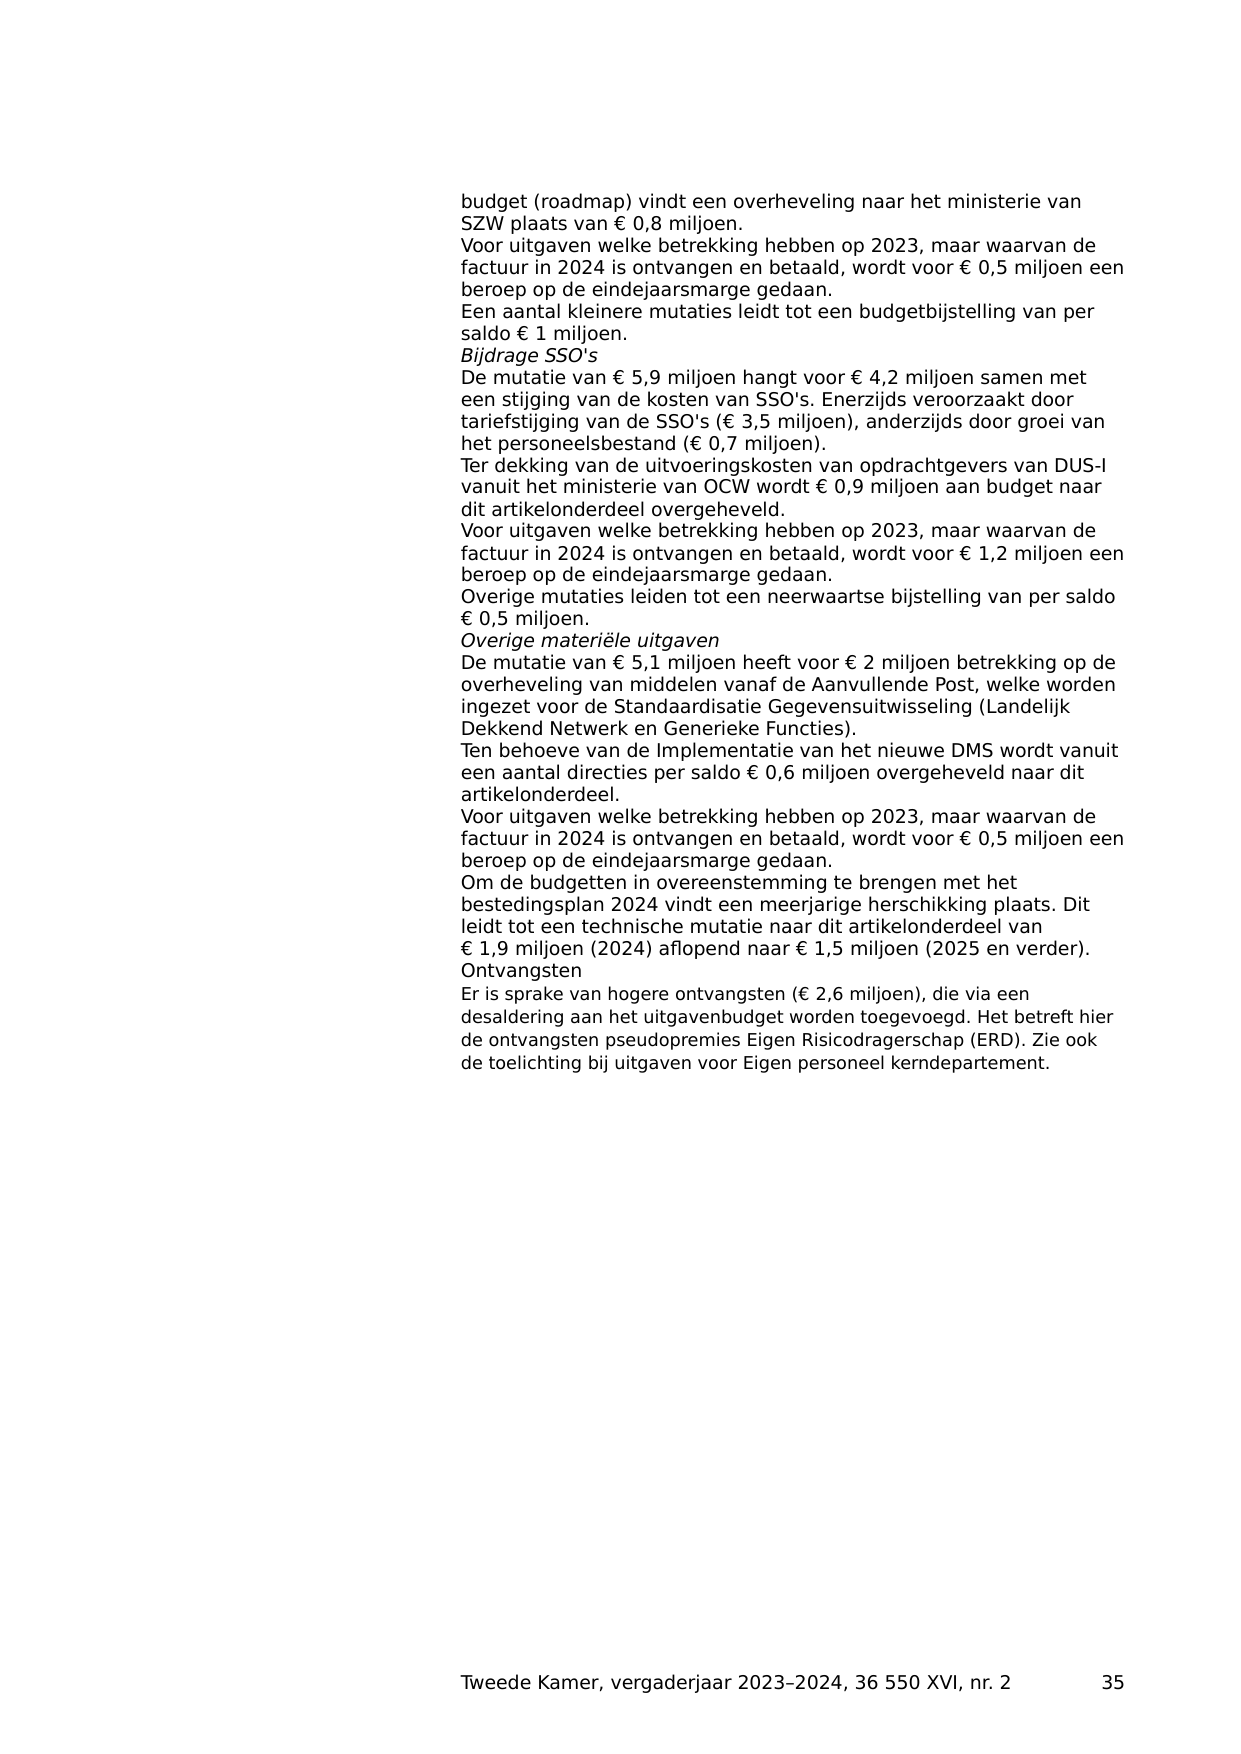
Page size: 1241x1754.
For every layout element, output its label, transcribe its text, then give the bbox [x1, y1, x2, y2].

text Overige mutaties leiden tot een neerwaartse bijstelling van per saldo € 0,5 miljoen. [461, 586, 1125, 630]
title Ontvangsten [461, 960, 1125, 982]
text Voor uitgaven welke betrekking hebben op 2023, maar waarvan de factuur in 2024 is ontvangen en betaald, wordt voor € 1,2 miljoen een beroep op de eindejaarsmarge gedaan. [461, 520, 1125, 586]
text Overige materiële uitgaven [461, 630, 1125, 652]
text De mutatie van € 5,1 miljoen heeft voor € 2 miljoen betrekking op de overheveling van middelen vanaf de Aanvullende Post, welke worden ingezet voor de Standaardisatie Gegevensuitwisseling (Landelijk Dekkend Netwerk en Generieke Functies). [461, 652, 1125, 740]
text Er is sprake van hogere ontvangsten (€ 2,6 miljoen), die via een desaldering aan het uitgavenbudget worden toegevoegd. Het betreft hier de ontvangsten pseudopremies Eigen Risicodragerschap (ERD). Zie ook de toelichting bij uitgaven voor Eigen personeel kerndepartement. [461, 982, 1125, 1074]
text Bijdrage SSO's [461, 344, 1125, 367]
text Voor uitgaven welke betrekking hebben op 2023, maar waarvan de factuur in 2024 is ontvangen en betaald, wordt voor € 0,5 miljoen een beroep op de eindejaarsmarge gedaan. [461, 806, 1125, 872]
text Ter dekking van de uitvoeringskosten van opdrachtgevers van DUS-I vanuit het ministerie van OCW wordt € 0,9 miljoen aan budget naar dit artikelonderdeel overgeheveld. [461, 454, 1125, 520]
text budget (roadmap) vindt een overheveling naar het ministerie van SZW plaats van € 0,8 miljoen. [461, 191, 1125, 235]
text Om de budgetten in overeenstemming te brengen met het bestedingsplan 2024 vindt een meerjarige herschikking plaats. Dit leidt tot een technische mutatie naar dit artikelonderdeel van € 1,9 miljoen (2024) aflopend naar € 1,5 miljoen (2025 en verder). [461, 872, 1125, 960]
text De mutatie van € 5,9 miljoen hangt voor € 4,2 miljoen samen met een stijging van de kosten van SSO's. Enerzijds veroorzaakt door tariefstijging van de SSO's (€ 3,5 miljoen), anderzijds door groei van het personeelsbestand (€ 0,7 miljoen). [461, 367, 1125, 454]
text Voor uitgaven welke betrekking hebben op 2023, maar waarvan de factuur in 2024 is ontvangen en betaald, wordt voor € 0,5 miljoen een beroep op de eindejaarsmarge gedaan. [461, 235, 1125, 301]
text Ten behoeve van de Implementatie van het nieuwe DMS wordt vanuit een aantal directies per saldo € 0,6 miljoen overgeheveld naar dit artikelonderdeel. [461, 740, 1125, 806]
text Een aantal kleinere mutaties leidt tot een budgetbijstelling van per saldo € 1 miljoen. [461, 301, 1125, 344]
